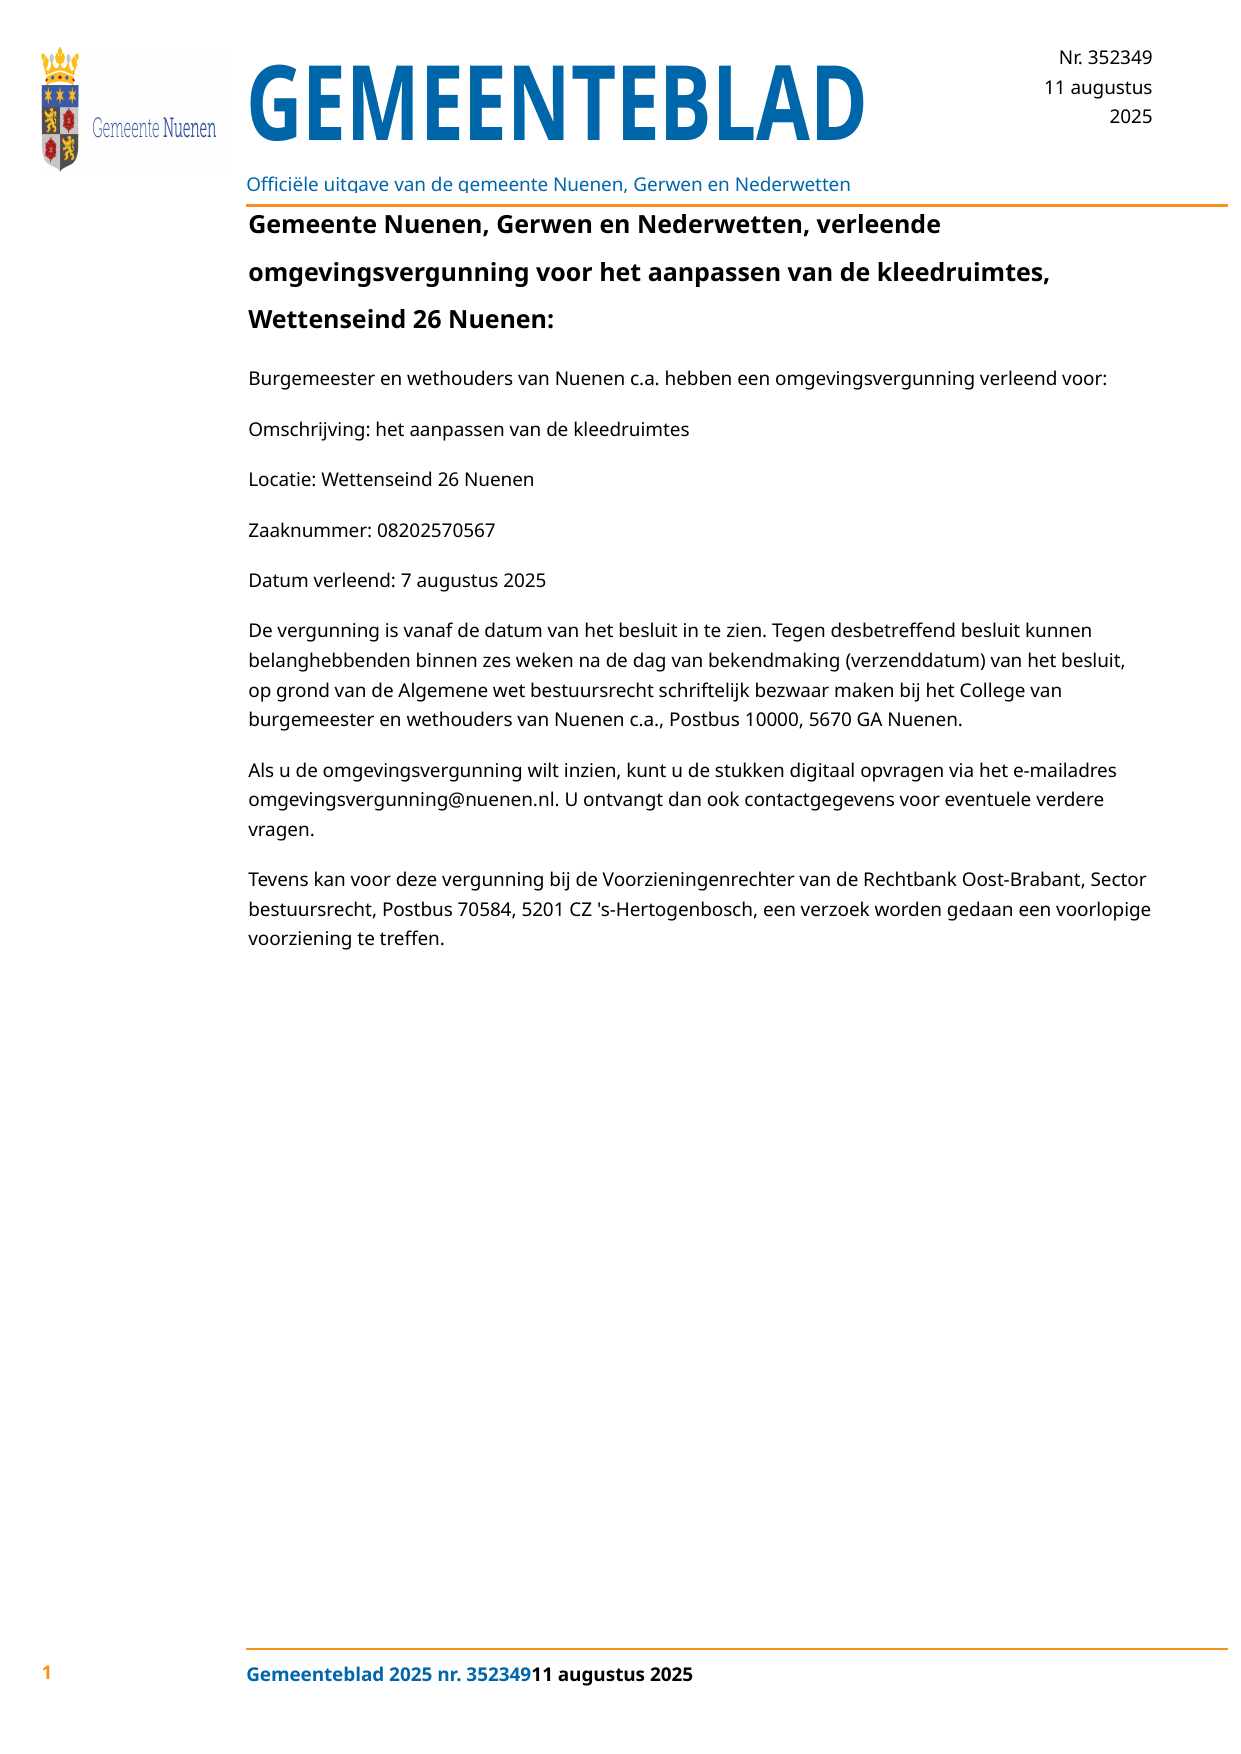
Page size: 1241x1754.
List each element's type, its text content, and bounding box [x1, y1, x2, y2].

text Gemeente Nuenen, Gerwen en Nederwetten, verleende omgevingsvergunning voor het aanpassen van de kleedruimtes, Wettenseind 26 Nuenen: [248, 207, 1152, 336]
text Datum verleend: 7 augustus 2025 [248, 567, 1152, 593]
text Omschrijving: het aanpassen van de kleedruimtes [248, 416, 1152, 442]
text Zaaknummer: 08202570567 [248, 517, 1152, 542]
text Als u de omgevingsvergunning wilt inzien, kunt u de stukken digitaal opvragen via het e-mailadres omgevingsvergunning@nuenen.nl. U ontvangt dan ook contactgegevens voor eventuele verdere vragen. [248, 757, 1152, 842]
text Locatie: Wettenseind 26 Nuenen [248, 466, 1152, 492]
text Tevens kan voor deze vergunning bij de Voorzieningenrechter van de Rechtbank Oost-Brabant, Sector bestuursrecht, Postbus 70584, 5201 CZ 's-Hertogenbosch, een verzoek worden gedaan een voorlopige voorziening te treffen. [248, 866, 1152, 951]
picture [41, 47, 231, 172]
text Burgemeester en wethouders van Nuenen c.a. hebben een omgevingsvergunning verleend voor: [248, 366, 1152, 391]
text De vergunning is vanaf de datum van het besluit in te zien. Tegen desbetreffend besluit kunnen belanghebbenden binnen zes weken na de dag van bekendmaking (verzenddatum) van het besluit, op grond van de Algemene wet bestuursrecht schriftelijk bezwaar maken bij het College van burgemeester en wethouders van Nuenen c.a., Postbus 10000, 5670 GA Nuenen. [248, 618, 1152, 732]
